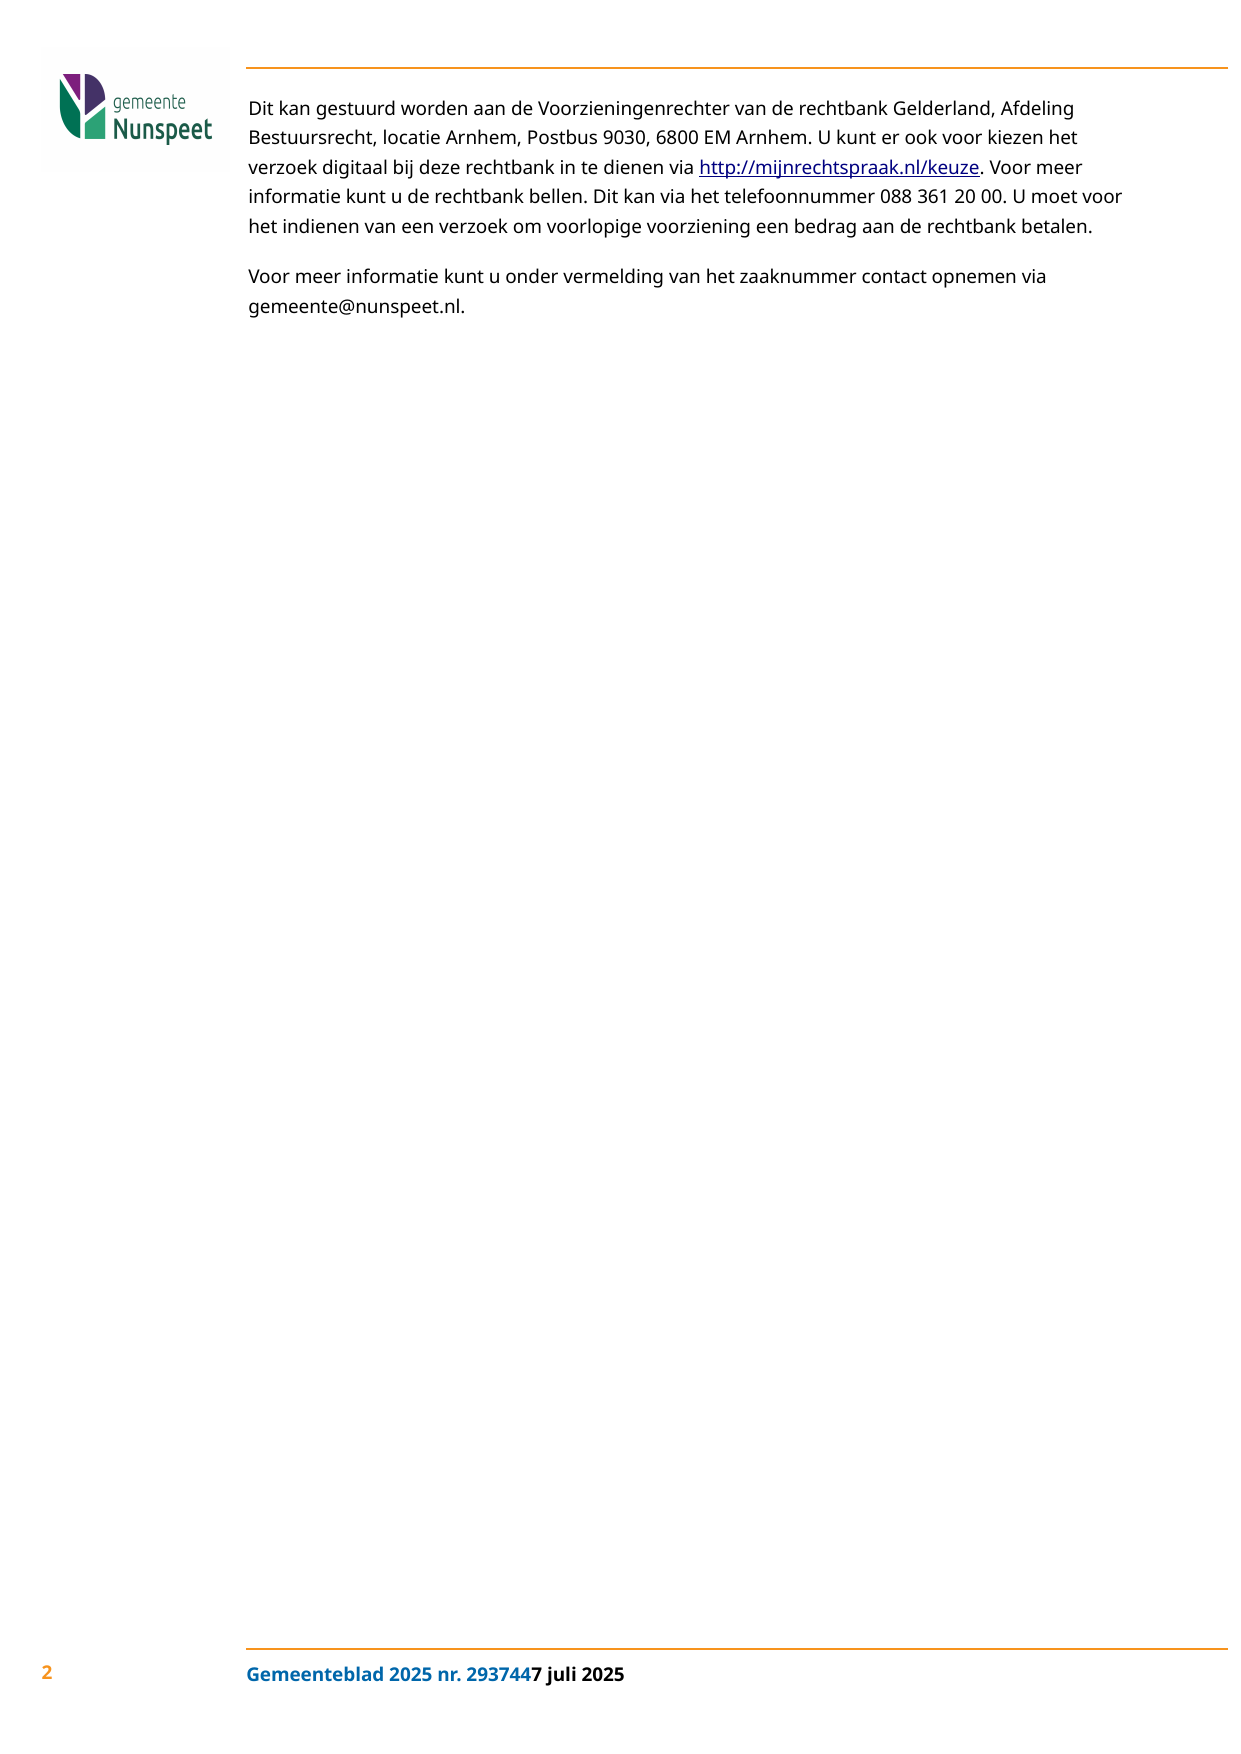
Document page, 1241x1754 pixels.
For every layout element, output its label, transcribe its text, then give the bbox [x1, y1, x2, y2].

picture [41, 47, 231, 172]
text Voor meer informatie kunt u onder vermelding van het zaaknummer contact opnemen via gemeente@nunspeet.nl. [248, 263, 1152, 319]
text Dit kan gestuurd worden aan de Voorzieningenrechter van de rechtbank Gelderland, Afdeling Bestuursrecht, locatie Arnhem, Postbus 9030, 6800 EM Arnhem. U kunt er ook voor kiezen het verzoek digitaal bij deze rechtbank in te dienen via http://mijnrechtspraak.nl/keuze. Voor meer informatie kunt u de rechtbank bellen. Dit kan via het telefoonnummer 088 361 20 00. U moet voor het indienen van een verzoek om voorlopige voorziening een bedrag aan de rechtbank betalen. [248, 95, 1152, 239]
